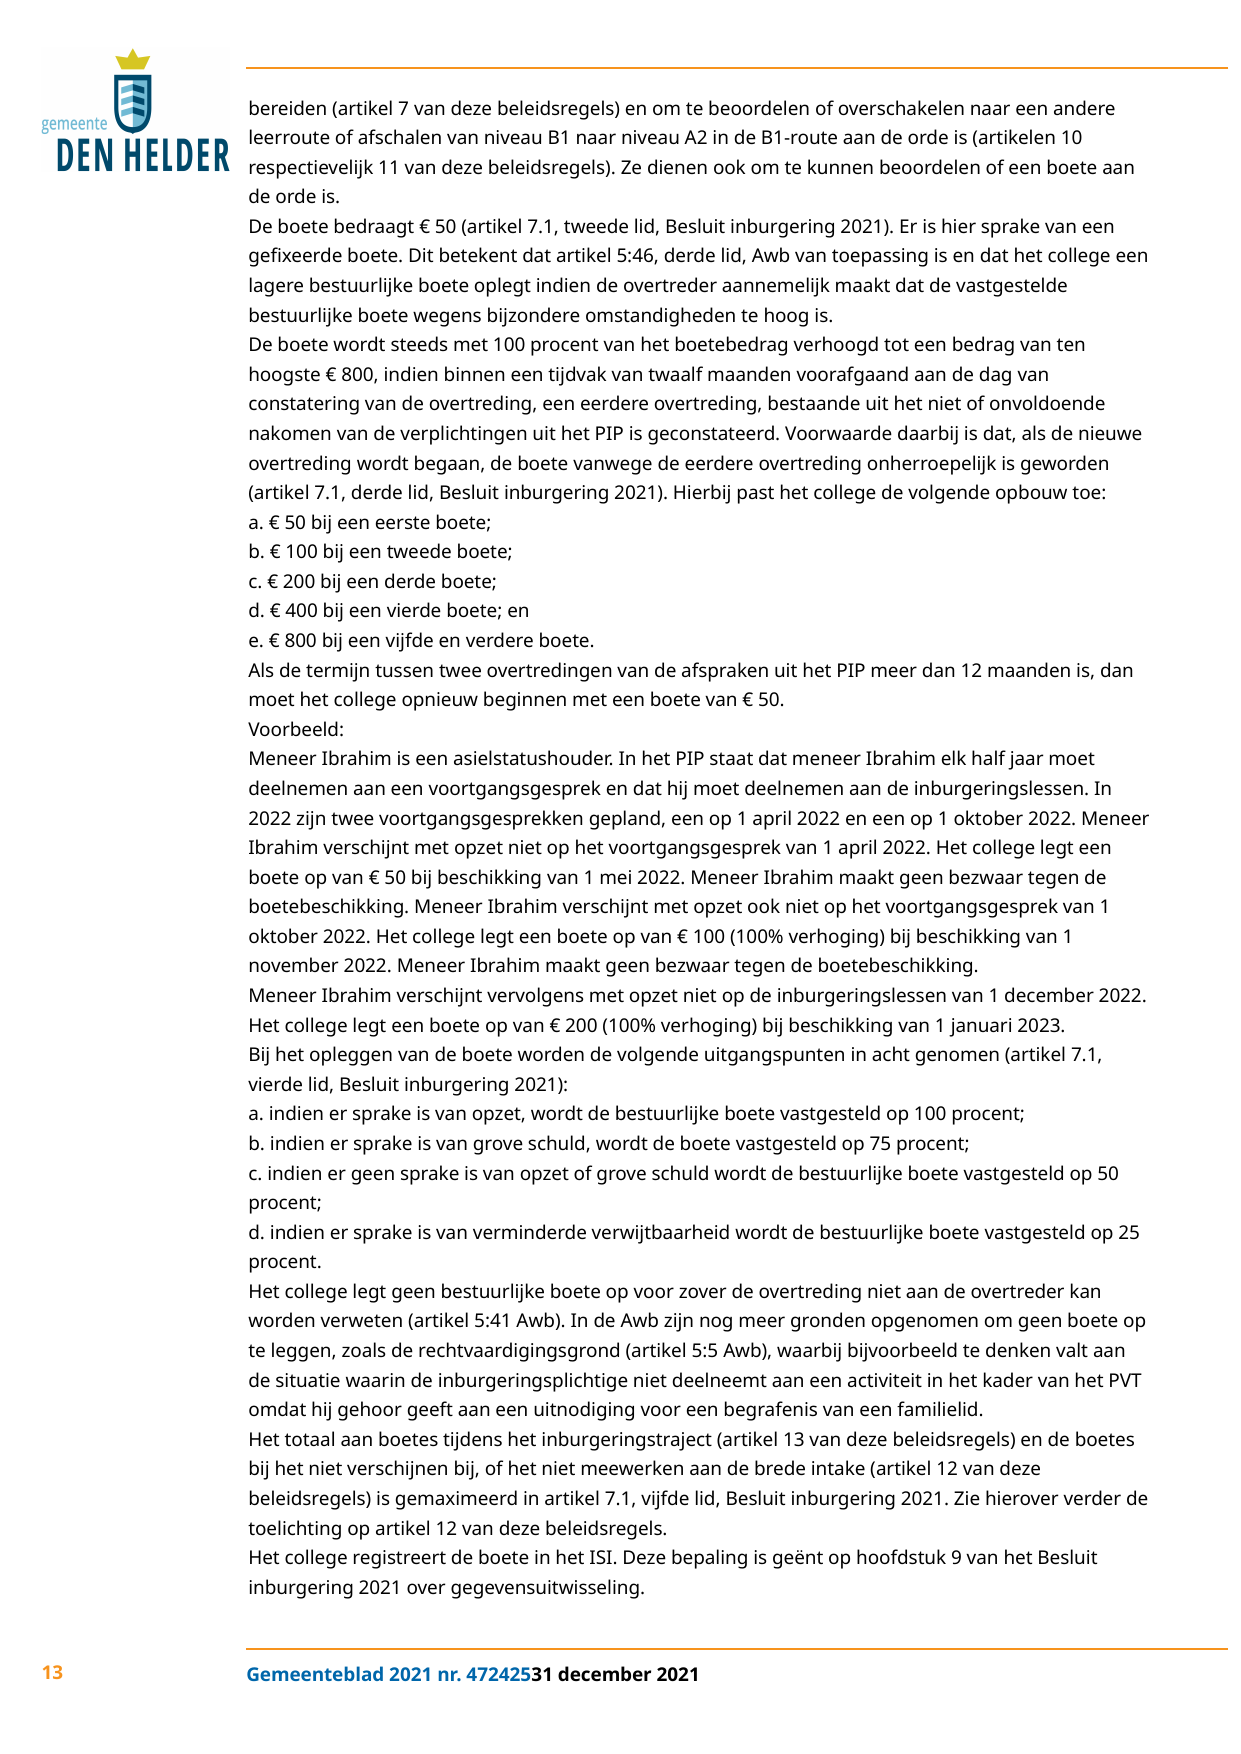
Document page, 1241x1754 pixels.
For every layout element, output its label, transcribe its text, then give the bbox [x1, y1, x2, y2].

text Bij het opleggen van de boete worden de volgende uitgangspunten in acht genomen (artikel 7.1, vierde lid, Besluit inburgering 2021): [248, 1041, 1152, 1097]
text c. indien er geen sprake is van opzet of grove schuld wordt de bestuurlijke boete vastgesteld op 50 procent; [248, 1160, 1152, 1215]
picture [100, 154, 106, 172]
text a. indien er sprake is van opzet, wordt de bestuurlijke boete vastgesteld op 100 procent; [248, 1101, 1152, 1126]
text Het college registreert de boete in het ISI. Deze bepaling is geënt op hoofdstuk 9 van het Besluit inburgering 2021 over gegevensuitwisseling. [248, 1544, 1152, 1600]
text De boete bedraagt € 50 (artikel 7.1, tweede lid, Besluit inburgering 2021). Er is hier sprake van een gefixeerde boete. Dit betekent dat artikel 5:46, derde lid, Awb van toepassing is en dat het college een lagere bestuurlijke boete oplegt indien de overtreder aannemelijk maakt dat de vastgestelde bestuurlijke boete wegens bijzondere omstandigheden te hoog is. [248, 213, 1152, 328]
text Meneer Ibrahim verschijnt vervolgens met opzet niet op de inburgeringslessen van 1 december 2022. Het college legt een boete op van € 200 (100% verhoging) bij beschikking van 1 januari 2023. [248, 982, 1152, 1038]
text Als de termijn tussen twee overtredingen van de afspraken uit het PIP meer dan 12 maanden is, dan moet het college opnieuw beginnen met een boete van € 50. [248, 657, 1152, 712]
text c. € 200 bij een derde boete; [248, 568, 1152, 594]
text bereiden (artikel 7 van deze beleidsregels) en om te beoordelen of overschakelen naar een andere leerroute of afschalen van niveau B1 naar niveau A2 in de B1-route aan de orde is (artikelen 10 respectievelijk 11 van deze beleidsregels). Ze dienen ook om te kunnen beoordelen of een boete aan de orde is. [248, 95, 1152, 209]
text e. € 800 bij een vijfde en verdere boete. [248, 627, 1152, 653]
picture [182, 144, 187, 165]
picture [63, 144, 68, 165]
text Meneer Ibrahim is een asielstatushouder. In het PIP staat dat meneer Ibrahim elk half jaar moet deelnemen aan een voortgangsgesprek en dat hij moet deelnemen aan de inburgeringslessen. In 2022 zijn twee voortgangsgesprekken gepland, een op 1 april 2022 en een op 1 oktober 2022. Meneer Ibrahim verschijnt met opzet niet op het voortgangsgesprek van 1 april 2022. Het college legt een boete op van € 50 bij beschikking van 1 mei 2022. Meneer Ibrahim maakt geen bezwaar tegen de boetebeschikking. Meneer Ibrahim verschijnt met opzet ook niet op het voortgangsgesprek van 1 oktober 2022. Het college legt een boete op van € 100 (100% verhoging) bij beschikking van 1 november 2022. Meneer Ibrahim maakt geen bezwaar tegen de boetebeschikking. [248, 746, 1152, 978]
text b. € 100 bij een tweede boete; [248, 538, 1152, 564]
text De boete wordt steeds met 100 procent van het boetebedrag verhoogd tot een bedrag van ten hoogste € 800, indien binnen een tijdvak van twaalf maanden voorafgaand aan de dag van constatering van de overtreding, een eerdere overtreding, bestaande uit het niet of onvoldoende nakomen van de verplichtingen uit het PIP is geconstateerd. Voorwaarde daarbij is dat, als de nieuwe overtreding wordt begaan, de boete vanwege de eerdere overtreding onherroepelijk is geworden (artikel 7.1, derde lid, Besluit inburgering 2021). Hierbij past het college de volgende opbouw toe: [248, 331, 1152, 505]
text d. indien er sprake is van verminderde verwijtbaarheid wordt de bestuurlijke boete vastgesteld op 25 procent. [248, 1219, 1152, 1274]
picture [130, 157, 135, 172]
text a. € 50 bij een eerste boete; [248, 509, 1152, 535]
text Het college legt geen bestuurlijke boete op voor zover de overtreding niet aan de overtreder kan worden verweten (artikel 5:41 Awb). In de Awb zijn nog meer gronden opgenomen om geen boete op te leggen, zoals de rechtvaardigingsgrond (artikel 5:5 Awb), waarbij bijvoorbeeld te denken valt aan de situatie waarin de inburgeringsplichtige niet deelneemt aan een activiteit in het kader van het PVT omdat hij gehoor geeft aan een uitnodiging voor een begrafenis van een familielid. [248, 1278, 1152, 1422]
text d. € 400 bij een vierde boete; en [248, 598, 1152, 623]
picture [41, 47, 231, 172]
picture [220, 160, 224, 172]
text Het totaal aan boetes tijdens het inburgeringstraject (artikel 13 van deze beleidsregels) en de boetes bij het niet verschijnen bij, of het niet meewerken aan de brede intake (artikel 12 van deze beleidsregels) is gemaximeerd in artikel 7.1, vijfde lid, Besluit inburgering 2021. Zie hierover verder de toelichting op artikel 12 van deze beleidsregels. [248, 1426, 1152, 1541]
text Voorbeeld: [248, 716, 1152, 742]
text b. indien er sprake is van grove schuld, wordt de boete vastgesteld op 75 procent; [248, 1130, 1152, 1156]
